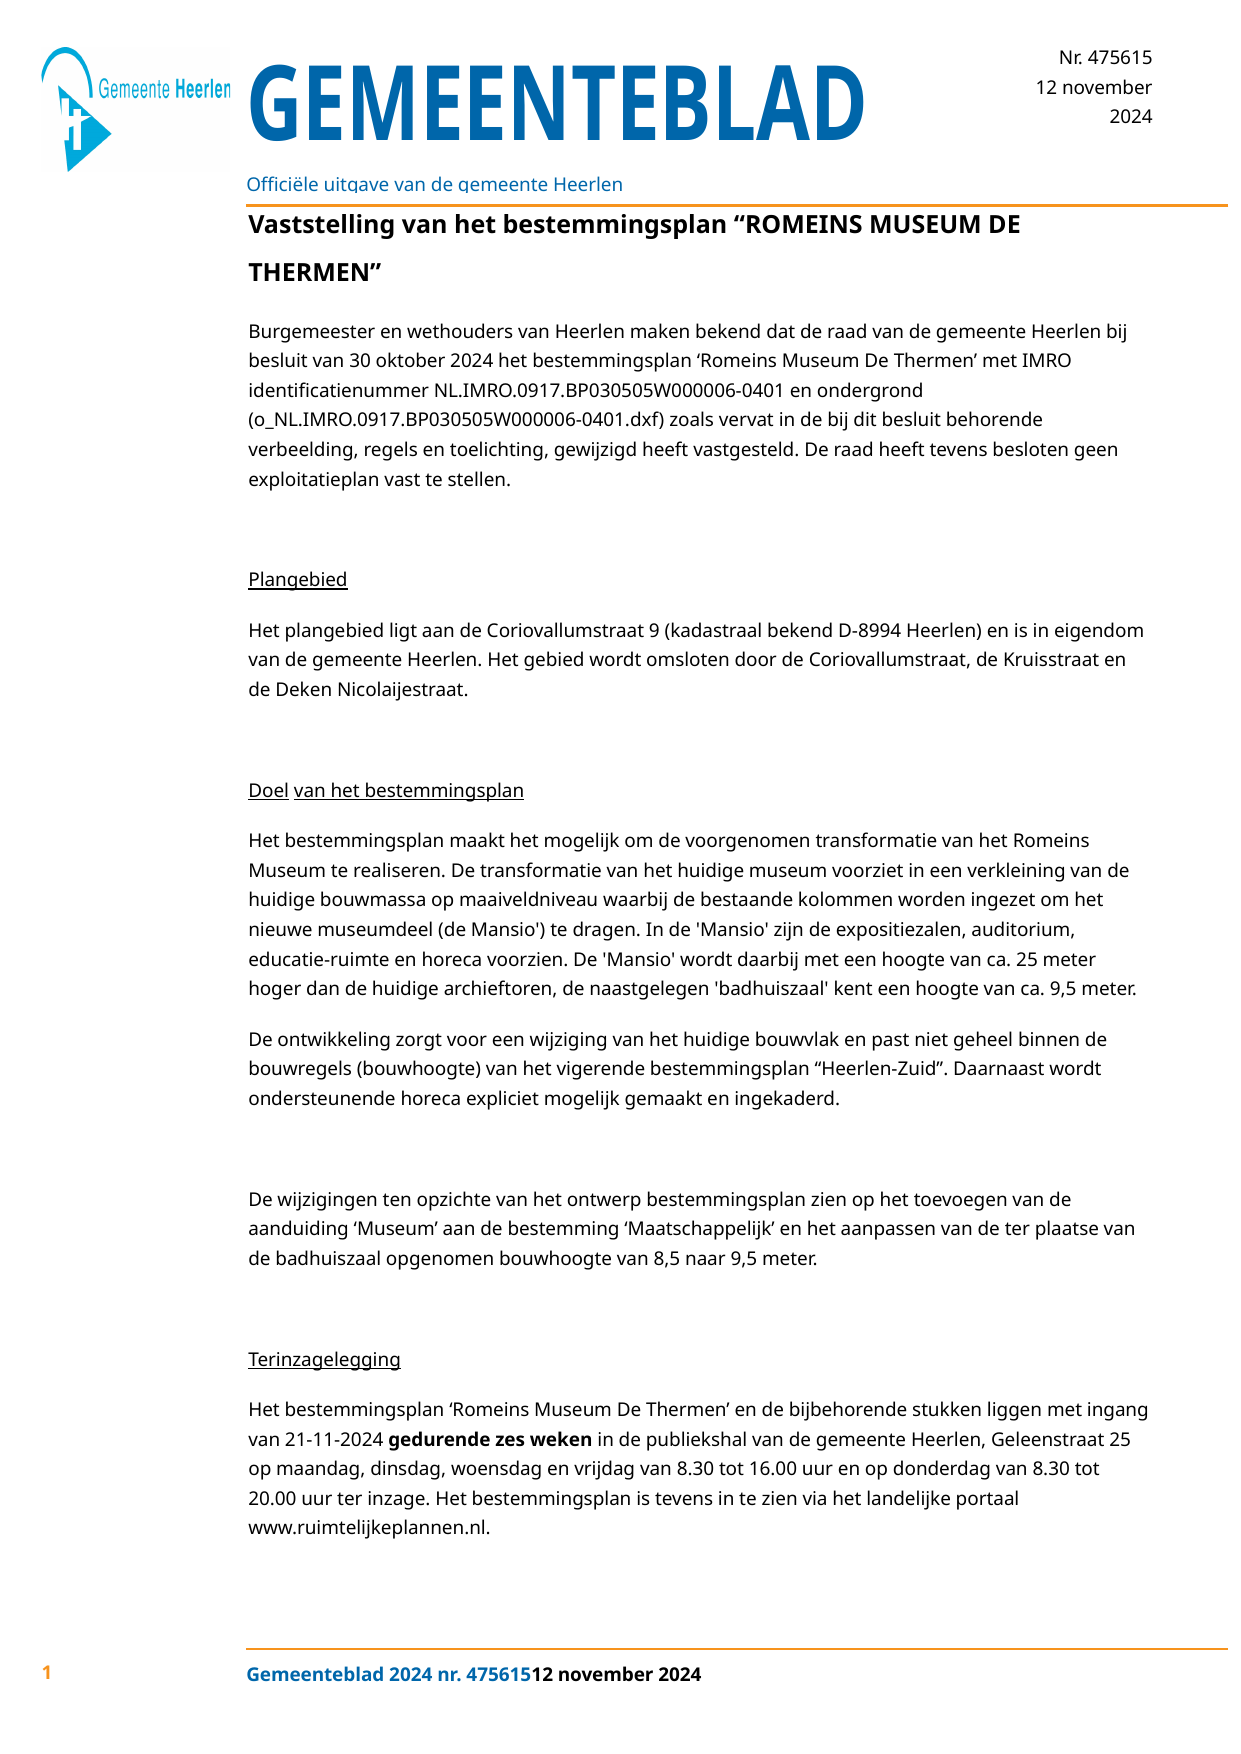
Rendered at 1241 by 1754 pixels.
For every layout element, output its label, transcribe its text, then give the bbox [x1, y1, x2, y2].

text Het plangebied ligt aan de Coriovallumstraat 9 (kadastraal bekend D-8994 Heerlen) en is in eigendom van de gemeente Heerlen. Het gebied wordt omsloten door de Coriovallumstraat, de Kruisstraat en de Deken Nicolaijestraat. [248, 617, 1152, 702]
text Burgemeester en wethouders van Heerlen maken bekend dat de raad van de gemeente Heerlen bij besluit van 30 oktober 2024 het bestemmingsplan ‘Romeins Museum De Thermen’ met IMRO identificatienummer NL.IMRO.0917.BP030505W000006-0401 en ondergrond (o_NL.IMRO.0917.BP030505W000006-0401.dxf) zoals vervat in de bij dit besluit behorende verbeelding, regels en toelichting, gewijzigd heeft vastgesteld. De raad heeft tevens besloten geen exploitatieplan vast te stellen. [248, 318, 1152, 492]
text Doel van het bestemmingsplan [248, 777, 1152, 803]
text De ontwikkeling zorgt voor een wijziging van het huidige bouwvlak en past niet geheel binnen de bouwregels (bouwhoogte) van het vigerende bestemmingsplan “Heerlen-Zuid”. Daarnaast wordt ondersteunende horeca expliciet mogelijk gemaakt en ingekaderd. [248, 1026, 1152, 1111]
text Het bestemmingsplan ‘Romeins Museum De Thermen’ en de bijbehorende stukken liggen met ingang van 21-11-2024 gedurende zes weken in de publiekshal van de gemeente Heerlen, Geleenstraat 25 op maandag, dinsdag, woensdag en vrijdag van 8.30 tot 16.00 uur en op donderdag van 8.30 tot 20.00 uur ter inzage. Het bestemmingsplan is tevens in te zien via het landelijke portaal www.ruimtelijkeplannen.nl. [248, 1396, 1152, 1540]
text De wijzigingen ten opzichte van het ontwerp bestemmingsplan zien op het toevoegen van de aanduiding ‘Museum’ aan de bestemming ‘Maatschappelijk’ en het aanpassen van de ter plaatse van de badhuiszaal opgenomen bouwhoogte van 8,5 naar 9,5 meter. [248, 1186, 1152, 1271]
text Vaststelling van het bestemmingsplan “ROMEINS MUSEUM DE THERMEN” [248, 207, 1152, 288]
text Plangebied [248, 567, 1152, 592]
text Het bestemmingsplan maakt het mogelijk om de voorgenomen transformatie van het Romeins Museum te realiseren. De transformatie van het huidige museum voorziet in een verkleining van de huidige bouwmassa op maaiveldniveau waarbij de bestaande kolommen worden ingezet om het nieuwe museumdeel (de Mansio') te dragen. In de 'Mansio' zijn de expositiezalen, auditorium, educatie-ruimte en horeca voorzien. De 'Mansio' wordt daarbij met een hoogte van ca. 25 meter hoger dan de huidige archieftoren, de naastgelegen 'badhuiszaal' kent een hoogte van ca. 9,5 meter. [248, 827, 1152, 1001]
picture [41, 47, 231, 172]
text Terinzagelegging [248, 1346, 1152, 1372]
picture [41, 47, 59, 70]
